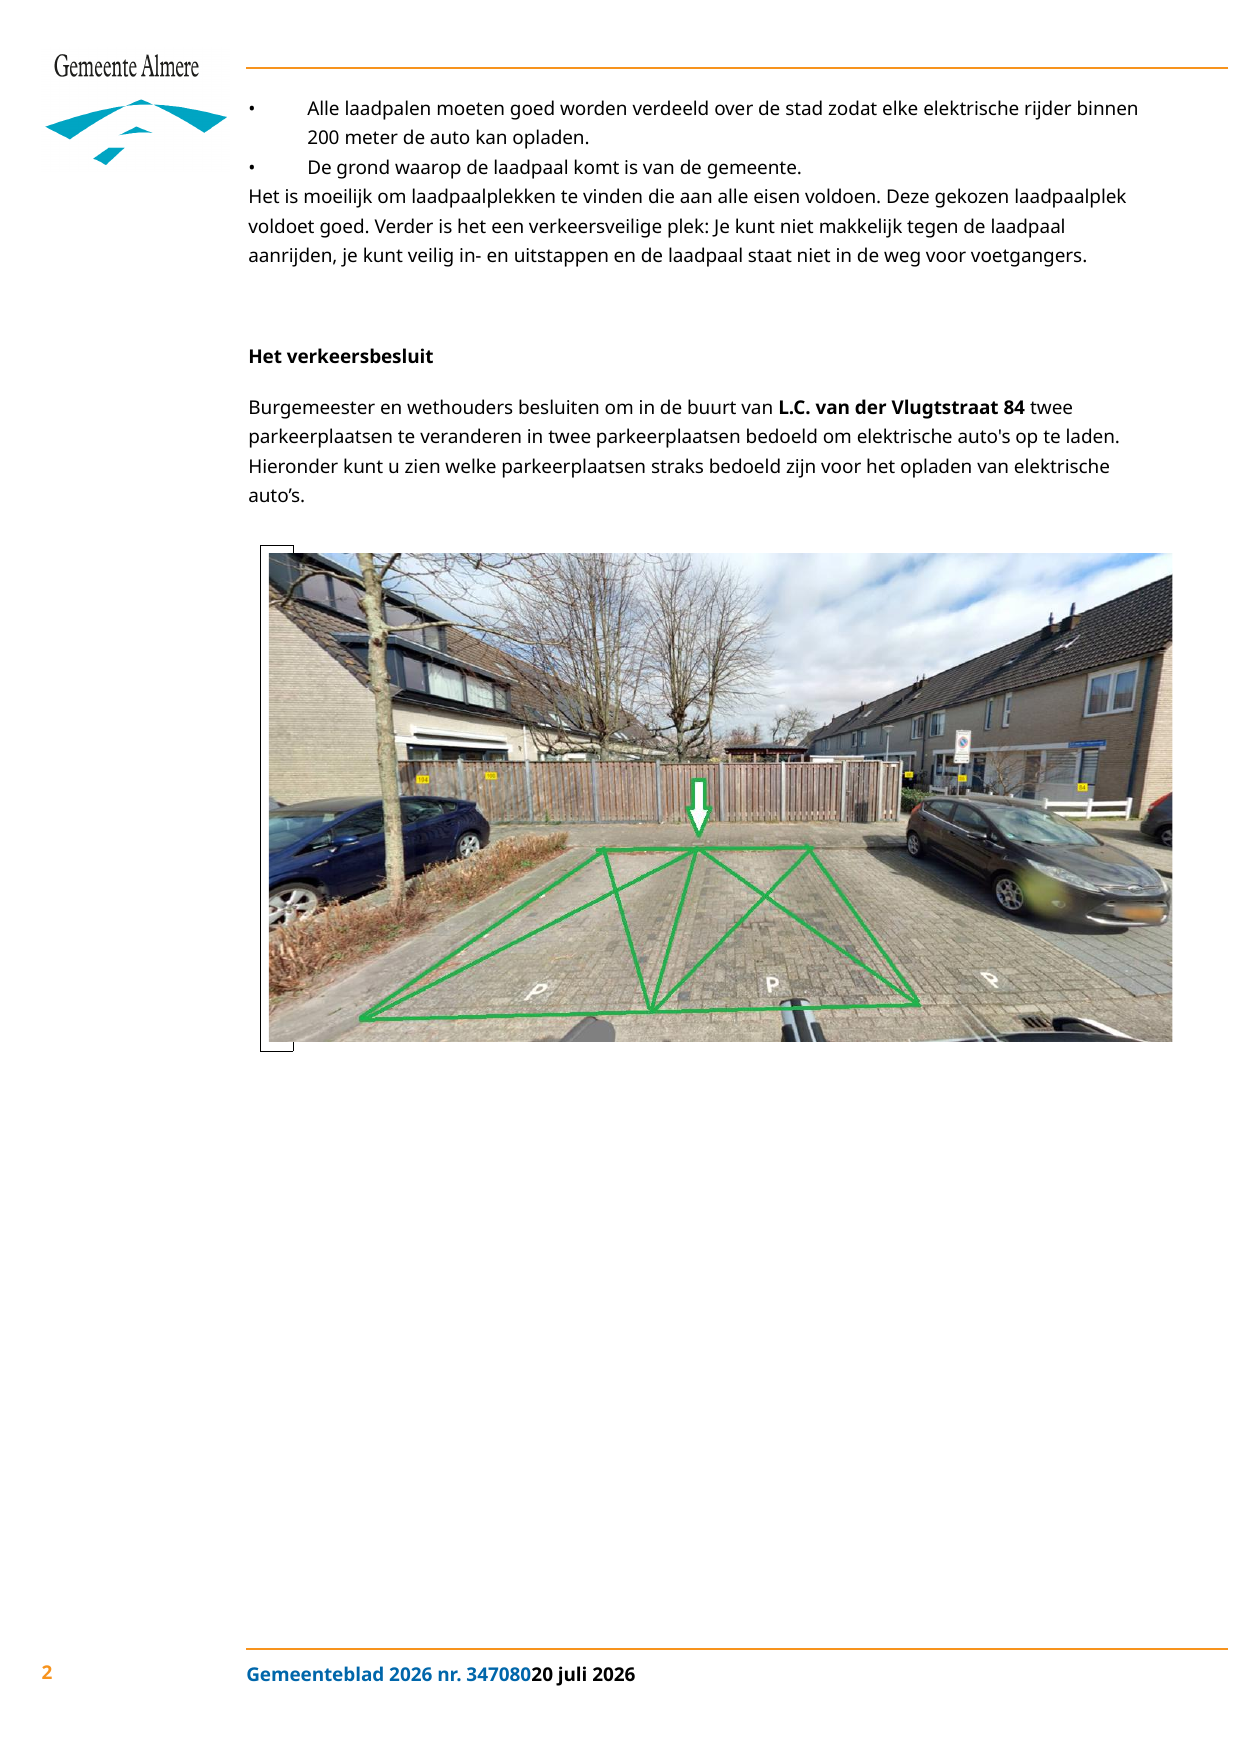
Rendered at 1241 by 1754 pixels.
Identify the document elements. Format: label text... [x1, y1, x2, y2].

list Alle laadpalen moeten goed worden verdeeld over de stad zodat elke elektrische rijder binnen 200 meter de auto kan opladen. [248, 95, 1152, 150]
picture [41, 47, 231, 172]
text Het is moeilijk om laadpaalplekken te vinden die aan alle eisen voldoen. Deze gekozen laadpaalplek voldoet goed. Verder is het een verkeersveilige plek: Je kunt niet makkelijk tegen de laadpaal aanrijden, je kunt veilig in- en uitstappen en de laadpaal staat niet in de weg voor voetgangers. [248, 183, 1152, 268]
list De grond waarop de laadpaal komt is van de gemeente. [248, 154, 1152, 180]
text Burgemeester en wethouders besluiten om in de buurt van L.C. van der Vlugtstraat 84 twee parkeerplaatsen te veranderen in twee parkeerplaatsen bedoeld om elektrische auto's op te laden. Hieronder kunt u zien welke parkeerplaatsen straks bedoeld zijn voor het opladen van elektrische auto’s. [248, 394, 1152, 508]
text Het verkeersbesluit [248, 343, 1152, 369]
picture [268, 553, 1173, 1042]
